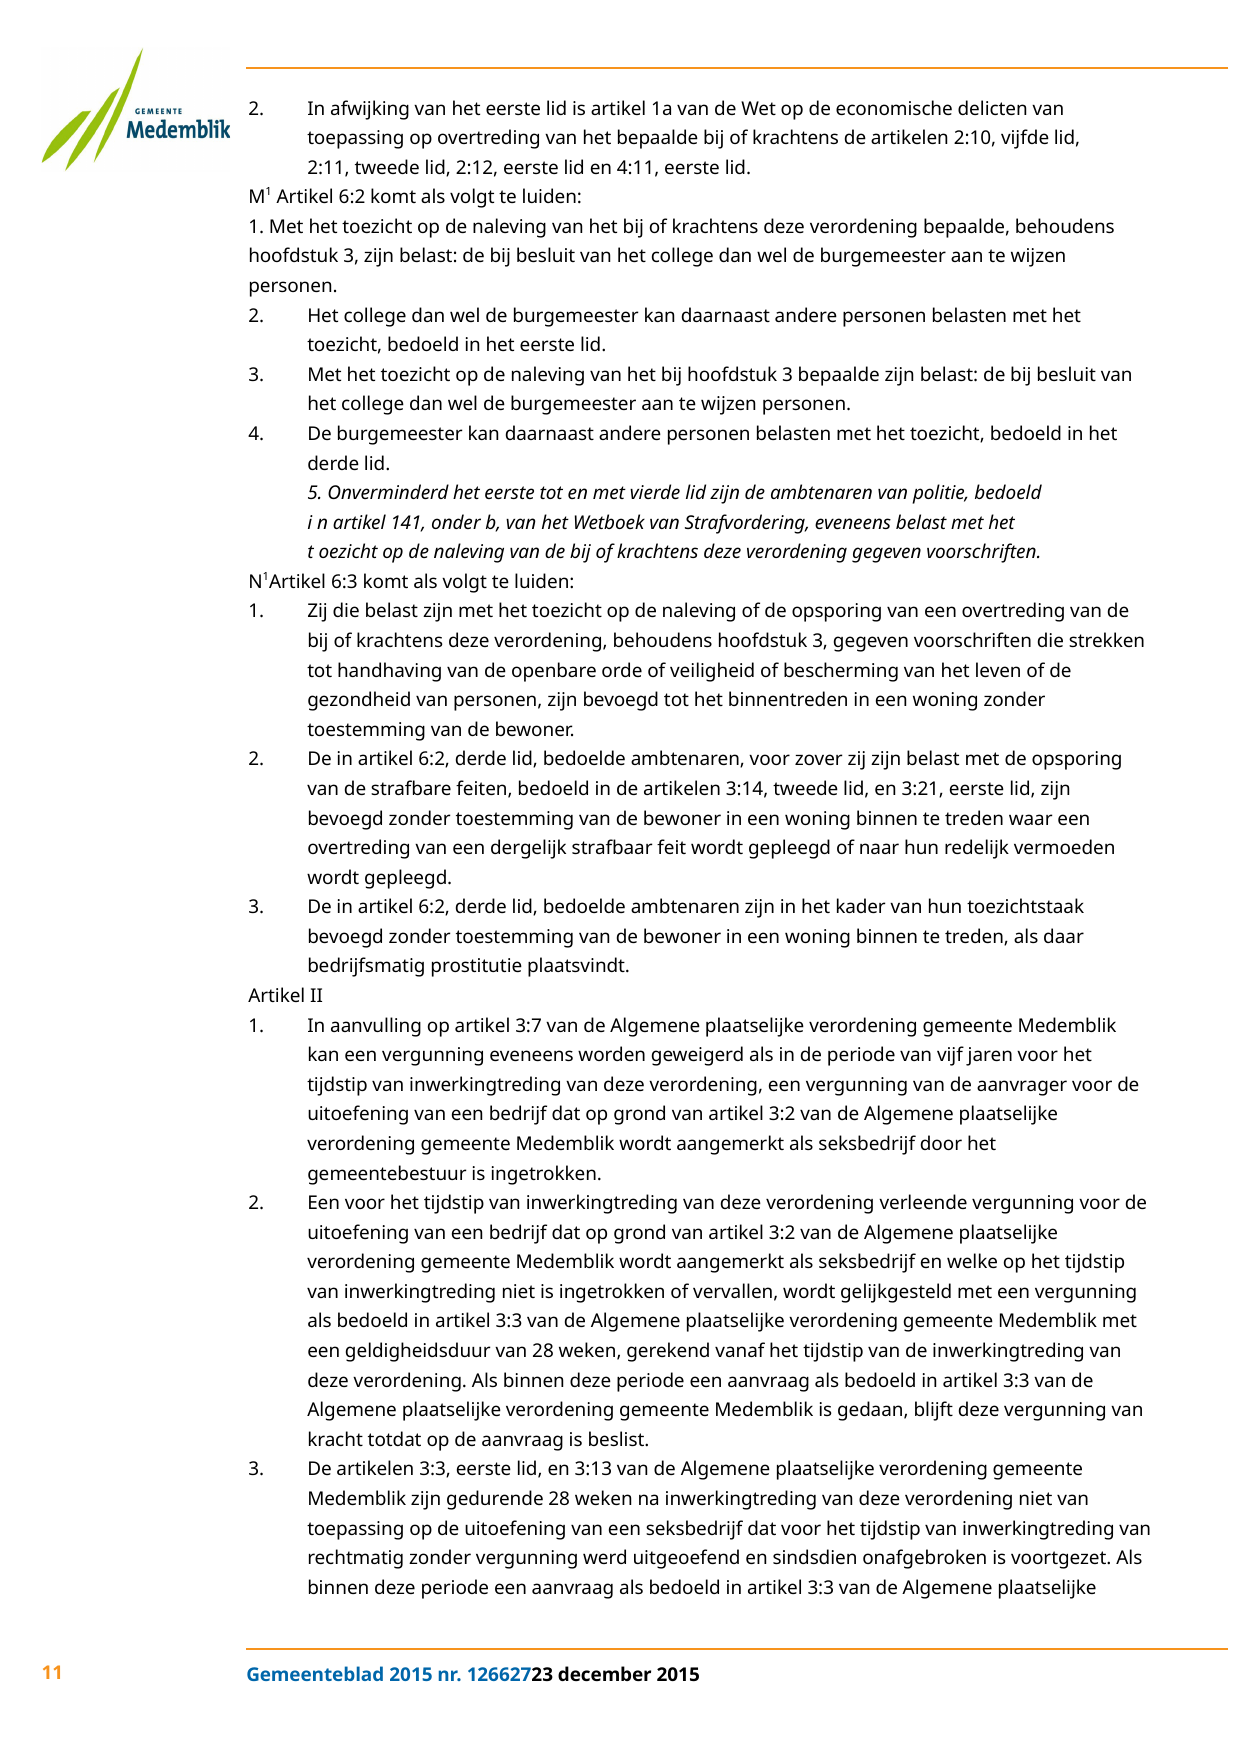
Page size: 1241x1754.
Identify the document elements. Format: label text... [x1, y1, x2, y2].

list De in artikel 6:2, derde lid, bedoelde ambtenaren, voor zover zij zijn belast met de opsporing van de strafbare feiten, bedoeld in de artikelen 3:14, tweede lid, en 3:21, eerste lid, zijn bevoegd zonder toestemming van de bewoner in een woning binnen te treden waar een overtreding van een dergelijk strafbaar feit wordt gepleegd of naar hun redelijk vermoeden wordt gepleegd. [248, 746, 1152, 890]
list i n artikel 141, onder b, van het Wetboek van Strafvordering, eveneens belast met het [248, 509, 1152, 535]
list De artikelen 3:3, eerste lid, en 3:13 van de Algemene plaatselijke verordening gemeente Medemblik zijn gedurende 28 weken na inwerkingtreding van deze verordening niet van toepassing op de uitoefening van een seksbedrijf dat voor het tijdstip van inwerkingtreding van rechtmatig zonder vergunning werd uitgeoefend en sindsdien onafgebroken is voortgezet. Als binnen deze periode een aanvraag als bedoeld in artikel 3:3 van de Algemene plaatselijke [248, 1456, 1152, 1600]
list De in artikel 6:2, derde lid, bedoelde ambtenaren zijn in het kader van hun toezichtstaak bevoegd zonder toestemming van de bewoner in een woning binnen te treden, als daar bedrijfsmatig prostitutie plaatsvindt. [248, 893, 1152, 978]
text N1Artikel 6:3 komt als volgt te luiden: [248, 568, 1152, 594]
text M1 Artikel 6:2 komt als volgt te luiden: [248, 183, 1152, 209]
list Met het toezicht op de naleving van het bij hoofdstuk 3 bepaalde zijn belast: de bij besluit van het college dan wel de burgemeester aan te wijzen personen. [248, 361, 1152, 416]
list 5. Onverminderd het eerste tot en met vierde lid zijn de ambtenaren van politie, bedoeld [248, 479, 1152, 505]
text 1. Met het toezicht op de naleving van het bij of krachtens deze verordening bepaalde, behoudens hoofdstuk 3, zijn belast: de bij besluit van het college dan wel de burgemeester aan te wijzen personen. [248, 213, 1152, 298]
list 2:11, tweede lid, 2:12, eerste lid en 4:11, eerste lid. [248, 154, 1152, 180]
list Het college dan wel de burgemeester kan daarnaast andere personen belasten met het toezicht, bedoeld in het eerste lid. [248, 302, 1152, 357]
text Artikel II [248, 982, 1152, 1008]
list In aanvulling op artikel 3:7 van de Algemene plaatselijke verordening gemeente Medemblik kan een vergunning eveneens worden geweigerd als in de periode van vijf jaren voor het tijdstip van inwerkingtreding van deze verordening, een vergunning van de aanvrager voor de uitoefening van een bedrijf dat op grond van artikel 3:2 van de Algemene plaatselijke verordening gemeente Medemblik wordt aangemerkt als seksbedrijf door het gemeentebestuur is ingetrokken. [248, 1012, 1152, 1186]
list toepassing op overtreding van het bepaalde bij of krachtens de artikelen 2:10, vijfde lid, [248, 124, 1152, 150]
list In afwijking van het eerste lid is artikel 1a van de Wet op de economische delicten van [248, 95, 1152, 121]
list t oezicht op de naleving van de bij of krachtens deze verordening gegeven voorschriften. [248, 538, 1152, 564]
list Een voor het tijdstip van inwerkingtreding van deze verordening verleende vergunning voor de uitoefening van een bedrijf dat op grond van artikel 3:2 van de Algemene plaatselijke verordening gemeente Medemblik wordt aangemerkt als seksbedrijf en welke op het tijdstip van inwerkingtreding niet is ingetrokken of vervallen, wordt gelijkgesteld met een vergunning als bedoeld in artikel 3:3 van de Algemene plaatselijke verordening gemeente Medemblik met een geldigheidsduur van 28 weken, gerekend vanaf het tijdstip van de inwerkingtreding van deze verordening. Als binnen deze periode een aanvraag als bedoeld in artikel 3:3 van de Algemene plaatselijke verordening gemeente Medemblik is gedaan, blijft deze vergunning van kracht totdat op de aanvraag is beslist. [248, 1189, 1152, 1452]
list Zij die belast zijn met het toezicht op de naleving of de opsporing van een overtreding van de bij of krachtens deze verordening, behoudens hoofdstuk 3, gegeven voorschriften die strekken tot handhaving van de openbare orde of veiligheid of bescherming van het leven of de gezondheid van personen, zijn bevoegd tot het binnentreden in een woning zonder toestemming van de bewoner. [248, 598, 1152, 742]
list De burgemeester kan daarnaast andere personen belasten met het toezicht, bedoeld in het derde lid. [248, 420, 1152, 476]
picture [41, 47, 231, 172]
